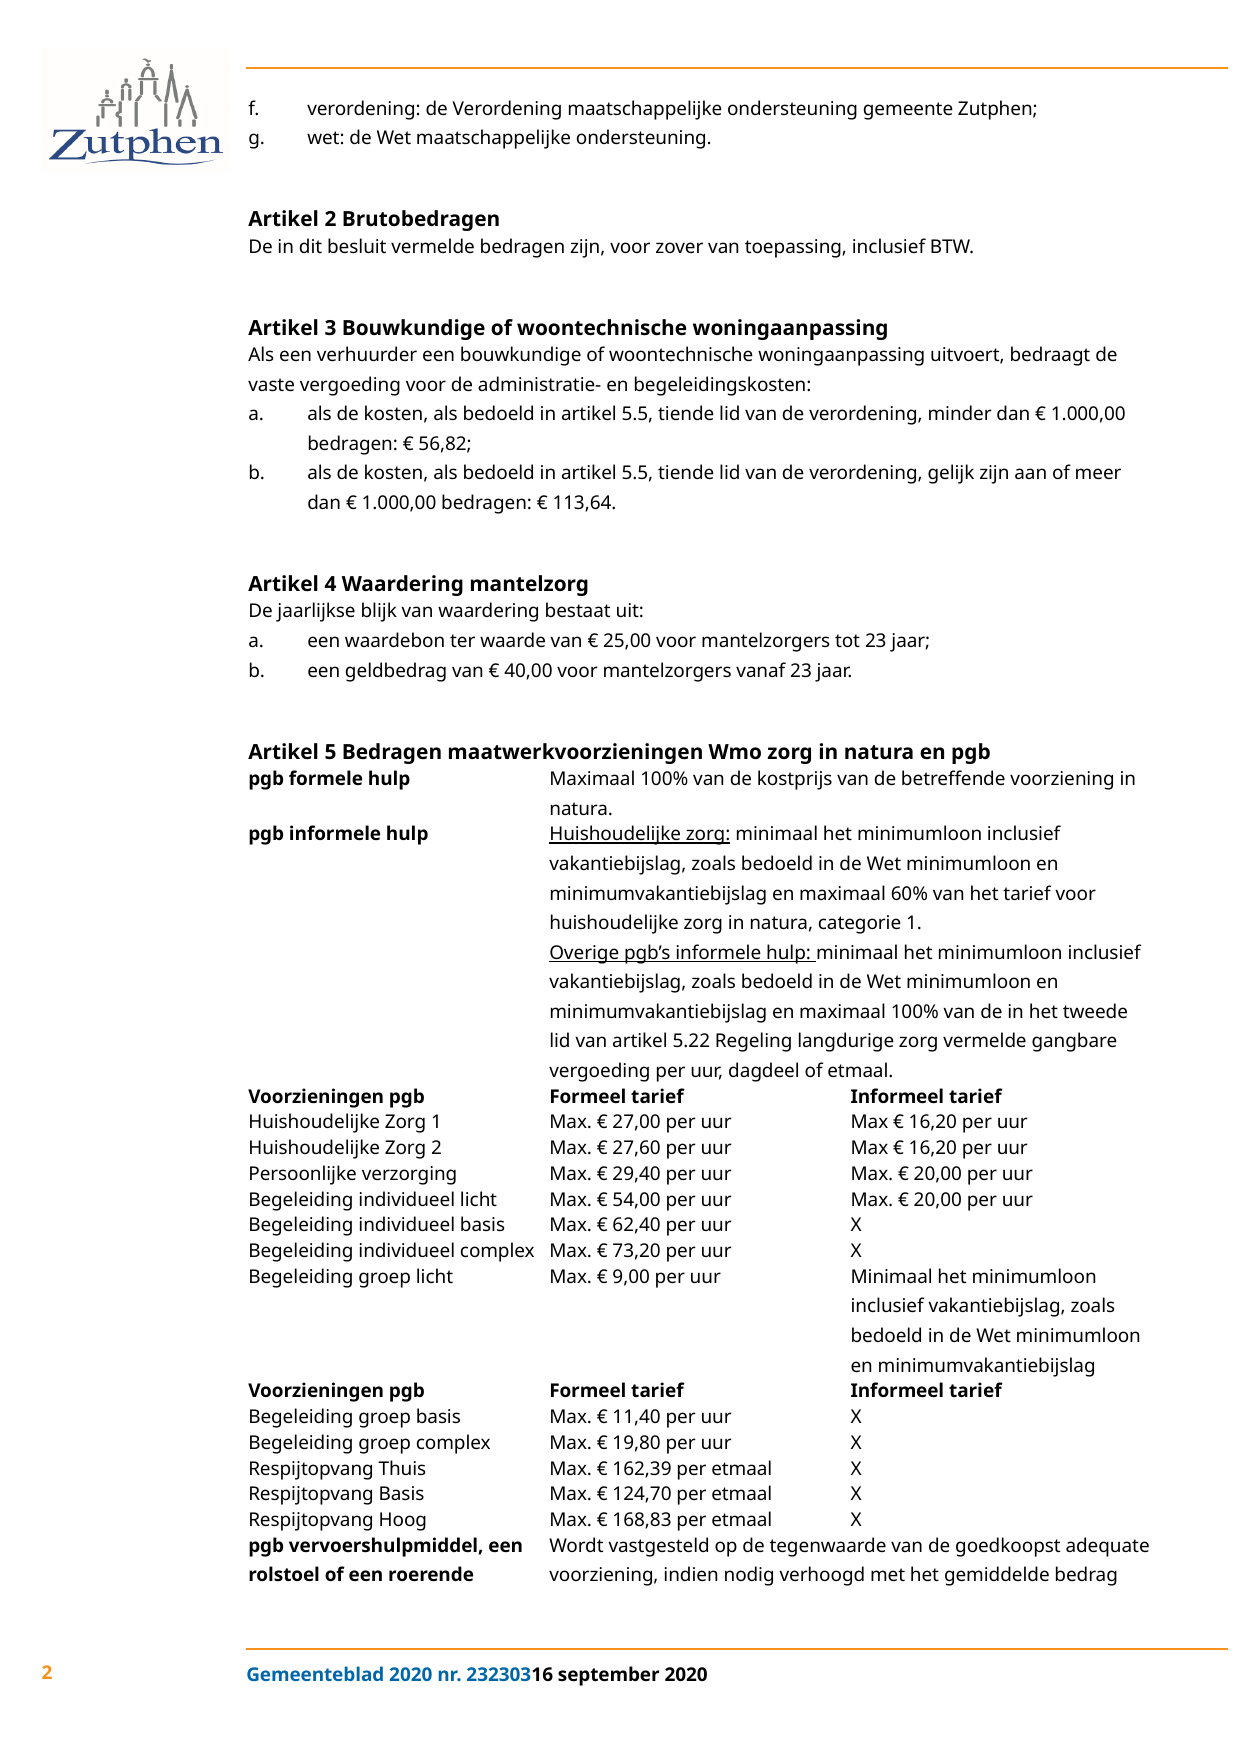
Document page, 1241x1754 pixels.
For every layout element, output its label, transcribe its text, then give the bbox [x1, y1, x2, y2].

table_cell Wordt vastgesteld op de tegenwaarde van de goedkoopst adequate voorziening, indien nodig verhoogd met het gemiddelde bedrag [549, 1532, 1152, 1587]
table_cell Max. € 54,00 per uur [549, 1186, 850, 1212]
table_cell Begeleiding individueel licht [248, 1186, 549, 1212]
list een waardebon ter waarde van € 25,00 voor mantelzorgers tot 23 jaar; [248, 627, 1152, 653]
table_cell Max € 16,20 per uur [850, 1135, 1152, 1160]
table_cell Voorzieningen pgb [248, 1083, 549, 1109]
table_cell Huishoudelijke zorg: minimaal het minimumloon inclusief vakantiebijslag, zoals bedoeld in de Wet minimumloon en minimumvakantiebijslag en maximaal 60% van het tarief voor huishoudelijke zorg in natura, categorie 1. Overige pgb’s informele hulp: minimaal het minimumloon inclusief vakantiebijslag, zoals bedoeld in de Wet minimumloon en minimumvakantiebijslag en maximaal 100% van de in het tweede lid van artikel 5.22 Regeling langdurige zorg vermelde gangbare vergoeding per uur, dagdeel of etmaal. [549, 821, 1152, 1083]
table_cell Begeleiding individueel basis [248, 1212, 549, 1237]
table_cell Max. € 162,39 per etmaal [549, 1455, 850, 1481]
table_cell Max. € 29,40 per uur [549, 1160, 850, 1186]
table_cell Formeel tarief [549, 1378, 850, 1403]
table_header pgb formele hulp [248, 765, 549, 821]
table_cell X [850, 1238, 1152, 1263]
table_cell Voorzieningen pgb [248, 1378, 549, 1403]
table_cell X [850, 1403, 1152, 1429]
table_cell Respijtopvang Hoog [248, 1506, 549, 1532]
list als de kosten, als bedoeld in artikel 5.5, tiende lid van de verordening, gelijk zijn aan of meer dan € 1.000,00 bedragen: € 113,64. [248, 459, 1152, 515]
table_cell Begeleiding groep basis [248, 1403, 549, 1429]
table_cell X [850, 1506, 1152, 1532]
table_cell Begeleiding groep licht [248, 1263, 549, 1378]
text De in dit besluit vermelde bedragen zijn, voor zover van toepassing, inclusief BTW. [248, 233, 1152, 258]
table_header Maximaal 100% van de kostprijs van de betreffende voorziening in natura. [549, 765, 1152, 821]
table_cell Formeel tarief [549, 1083, 850, 1109]
table_cell Informeel tarief [850, 1083, 1152, 1109]
table_cell pgb informele hulp [248, 821, 549, 1083]
text Artikel 5 Bedragen maatwerkvoorzieningen Wmo zorg in natura en pgb [248, 737, 1152, 765]
picture [41, 47, 231, 172]
table_cell Informeel tarief [850, 1378, 1152, 1403]
table_cell Huishoudelijke Zorg 2 [248, 1135, 549, 1160]
text Als een verhuurder een bouwkundige of woontechnische woningaanpassing uitvoert, bedraagt de vaste vergoeding voor de administratie- en begeleidingskosten: [248, 341, 1152, 397]
table_cell Max. € 168,83 per etmaal [549, 1506, 850, 1532]
table_cell Max € 16,20 per uur [850, 1109, 1152, 1134]
table_cell Max. € 27,00 per uur [549, 1109, 850, 1134]
table_cell Max. € 11,40 per uur [549, 1403, 850, 1429]
table_cell Max. € 19,80 per uur [549, 1429, 850, 1455]
text De jaarlijkse blijk van waardering bestaat uit: [248, 598, 1152, 623]
table_cell Begeleiding groep complex [248, 1429, 549, 1455]
list wet: de Wet maatschappelijke ondersteuning. [248, 124, 1152, 150]
table_cell Max. € 9,00 per uur [549, 1263, 850, 1378]
table_cell Respijtopvang Thuis [248, 1455, 549, 1481]
text Artikel 3 Bouwkundige of woontechnische woningaanpassing [248, 313, 1152, 341]
table_cell Max. € 73,20 per uur [549, 1238, 850, 1263]
list als de kosten, als bedoeld in artikel 5.5, tiende lid van de verordening, minder dan € 1.000,00 bedragen: € 56,82; [248, 400, 1152, 456]
text Artikel 4 Waardering mantelzorg [248, 569, 1152, 598]
table_cell X [850, 1212, 1152, 1237]
table_cell X [850, 1429, 1152, 1455]
table_cell Huishoudelijke Zorg 1 [248, 1109, 549, 1134]
list verordening: de Verordening maatschappelijke ondersteuning gemeente Zutphen; [248, 95, 1152, 121]
table_cell Max. € 124,70 per etmaal [549, 1481, 850, 1506]
table_cell X [850, 1455, 1152, 1481]
table_cell Begeleiding individueel complex [248, 1238, 549, 1263]
table_cell Max. € 20,00 per uur [850, 1186, 1152, 1212]
text Artikel 2 Brutobedragen [248, 204, 1152, 233]
table_cell Max. € 20,00 per uur [850, 1160, 1152, 1186]
table_cell Respijtopvang Basis [248, 1481, 549, 1506]
table_cell pgb vervoershulpmiddel, een rolstoel of een roerende [248, 1532, 549, 1587]
table_cell Persoonlijke verzorging [248, 1160, 549, 1186]
table_cell Max. € 27,60 per uur [549, 1135, 850, 1160]
table_cell Minimaal het minimumloon inclusief vakantiebijslag, zoals bedoeld in de Wet minimumloon en minimumvakantiebijslag [850, 1263, 1152, 1378]
list een geldbedrag van € 40,00 voor mantelzorgers vanaf 23 jaar. [248, 657, 1152, 682]
table_cell Max. € 62,40 per uur [549, 1212, 850, 1237]
table_cell X [850, 1481, 1152, 1506]
